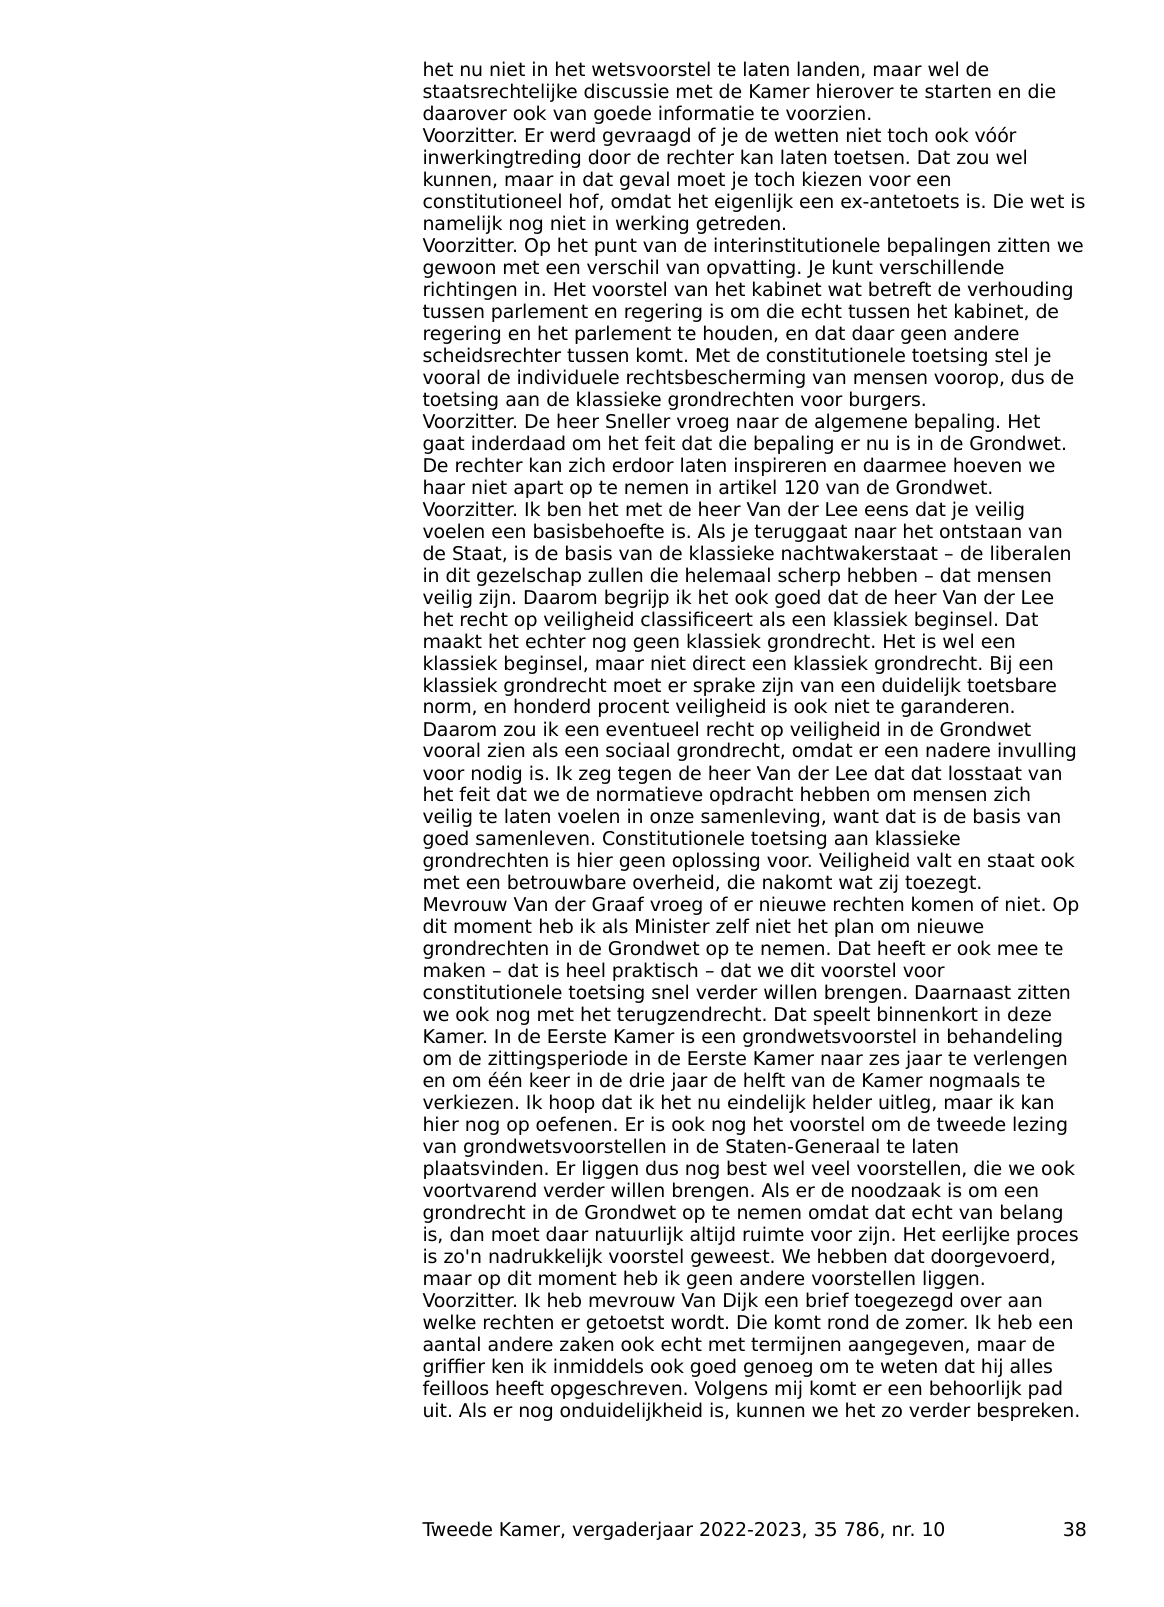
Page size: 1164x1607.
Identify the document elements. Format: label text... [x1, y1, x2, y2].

text Voorzitter. Ik heb mevrouw Van Dijk een brief toegezegd over aan welke rechten er getoetst wordt. Die komt rond de zomer. Ik heb een aantal andere zaken ook echt met termijnen aangegeven, maar de griffier ken ik inmiddels ook goed genoeg om te weten dat hij alles feilloos heeft opgeschreven. Volgens mij komt er een behoorlijk pad uit. Als er nog onduidelijkheid is, kunnen we het zo verder bespreken. [422, 1290, 1087, 1422]
text Voorzitter. Ik ben het met de heer Van der Lee eens dat je veilig voelen een basisbehoefte is. Als je teruggaat naar het ontstaan van de Staat, is de basis van de klassieke nachtwakerstaat – de liberalen in dit gezelschap zullen die helemaal scherp hebben – dat mensen veilig zijn. Daarom begrijp ik het ook goed dat de heer Van der Lee het recht op veiligheid classificeert als een klassiek beginsel. Dat maakt het echter nog geen klassiek grondrecht. Het is wel een klassiek beginsel, maar niet direct een klassiek grondrecht. Bij een klassiek grondrecht moet er sprake zijn van een duidelijk toetsbare norm, en honderd procent veiligheid is ook niet te garanderen. Daarom zou ik een eventueel recht op veiligheid in de Grondwet vooral zien als een sociaal grondrecht, omdat er een nadere invulling voor nodig is. Ik zeg tegen de heer Van der Lee dat dat losstaat van het feit dat we de normatieve opdracht hebben om mensen zich veilig te laten voelen in onze samenleving, want dat is de basis van goed samenleven. Constitutionele toetsing aan klassieke grondrechten is hier geen oplossing voor. Veiligheid valt en staat ook met een betrouwbare overheid, die nakomt wat zij toezegt. [422, 499, 1087, 894]
text Voorzitter. De heer Sneller vroeg naar de algemene bepaling. Het gaat inderdaad om het feit dat die bepaling er nu is in de Grondwet. De rechter kan zich erdoor laten inspireren en daarmee hoeven we haar niet apart op te nemen in artikel 120 van de Grondwet. [422, 411, 1087, 499]
text Mevrouw Van der Graaf vroeg of er nieuwe rechten komen of niet. Op dit moment heb ik als Minister zelf niet het plan om nieuwe grondrechten in de Grondwet op te nemen. Dat heeft er ook mee te maken – dat is heel praktisch – dat we dit voorstel voor constitutionele toetsing snel verder willen brengen. Daarnaast zitten we ook nog met het terugzendrecht. Dat speelt binnenkort in deze Kamer. In de Eerste Kamer is een grondwetsvoorstel in behandeling om de zittingsperiode in de Eerste Kamer naar zes jaar te verlengen en om één keer in de drie jaar de helft van de Kamer nogmaals te verkiezen. Ik hoop dat ik het nu eindelijk helder uitleg, maar ik kan hier nog op oefenen. Er is ook nog het voorstel om de tweede lezing van grondwetsvoorstellen in de Staten-Generaal te laten plaatsvinden. Er liggen dus nog best wel veel voorstellen, die we ook voortvarend verder willen brengen. Als er de noodzaak is om een grondrecht in de Grondwet op te nemen omdat dat echt van belang is, dan moet daar natuurlijk altijd ruimte voor zijn. Het eerlijke proces is zo'n nadrukkelijk voorstel geweest. We hebben dat doorgevoerd, maar op dit moment heb ik geen andere voorstellen liggen. [422, 894, 1087, 1290]
text Voorzitter. Op het punt van de interinstitutionele bepalingen zitten we gewoon met een verschil van opvatting. Je kunt verschillende richtingen in. Het voorstel van het kabinet wat betreft de verhouding tussen parlement en regering is om die echt tussen het kabinet, de regering en het parlement te houden, en dat daar geen andere scheidsrechter tussen komt. Met de constitutionele toetsing stel je vooral de individuele rechtsbescherming van mensen voorop, dus de toetsing aan de klassieke grondrechten voor burgers. [422, 235, 1087, 411]
text Voorzitter. Er werd gevraagd of je de wetten niet toch ook vóór inwerkingtreding door de rechter kan laten toetsen. Dat zou wel kunnen, maar in dat geval moet je toch kiezen voor een constitutioneel hof, omdat het eigenlijk een ex-antetoets is. Die wet is namelijk nog niet in werking getreden. [422, 125, 1087, 235]
text het nu niet in het wetsvoorstel te laten landen, maar wel de staatsrechtelijke discussie met de Kamer hierover te starten en die daarover ook van goede informatie te voorzien. [422, 59, 1087, 125]
